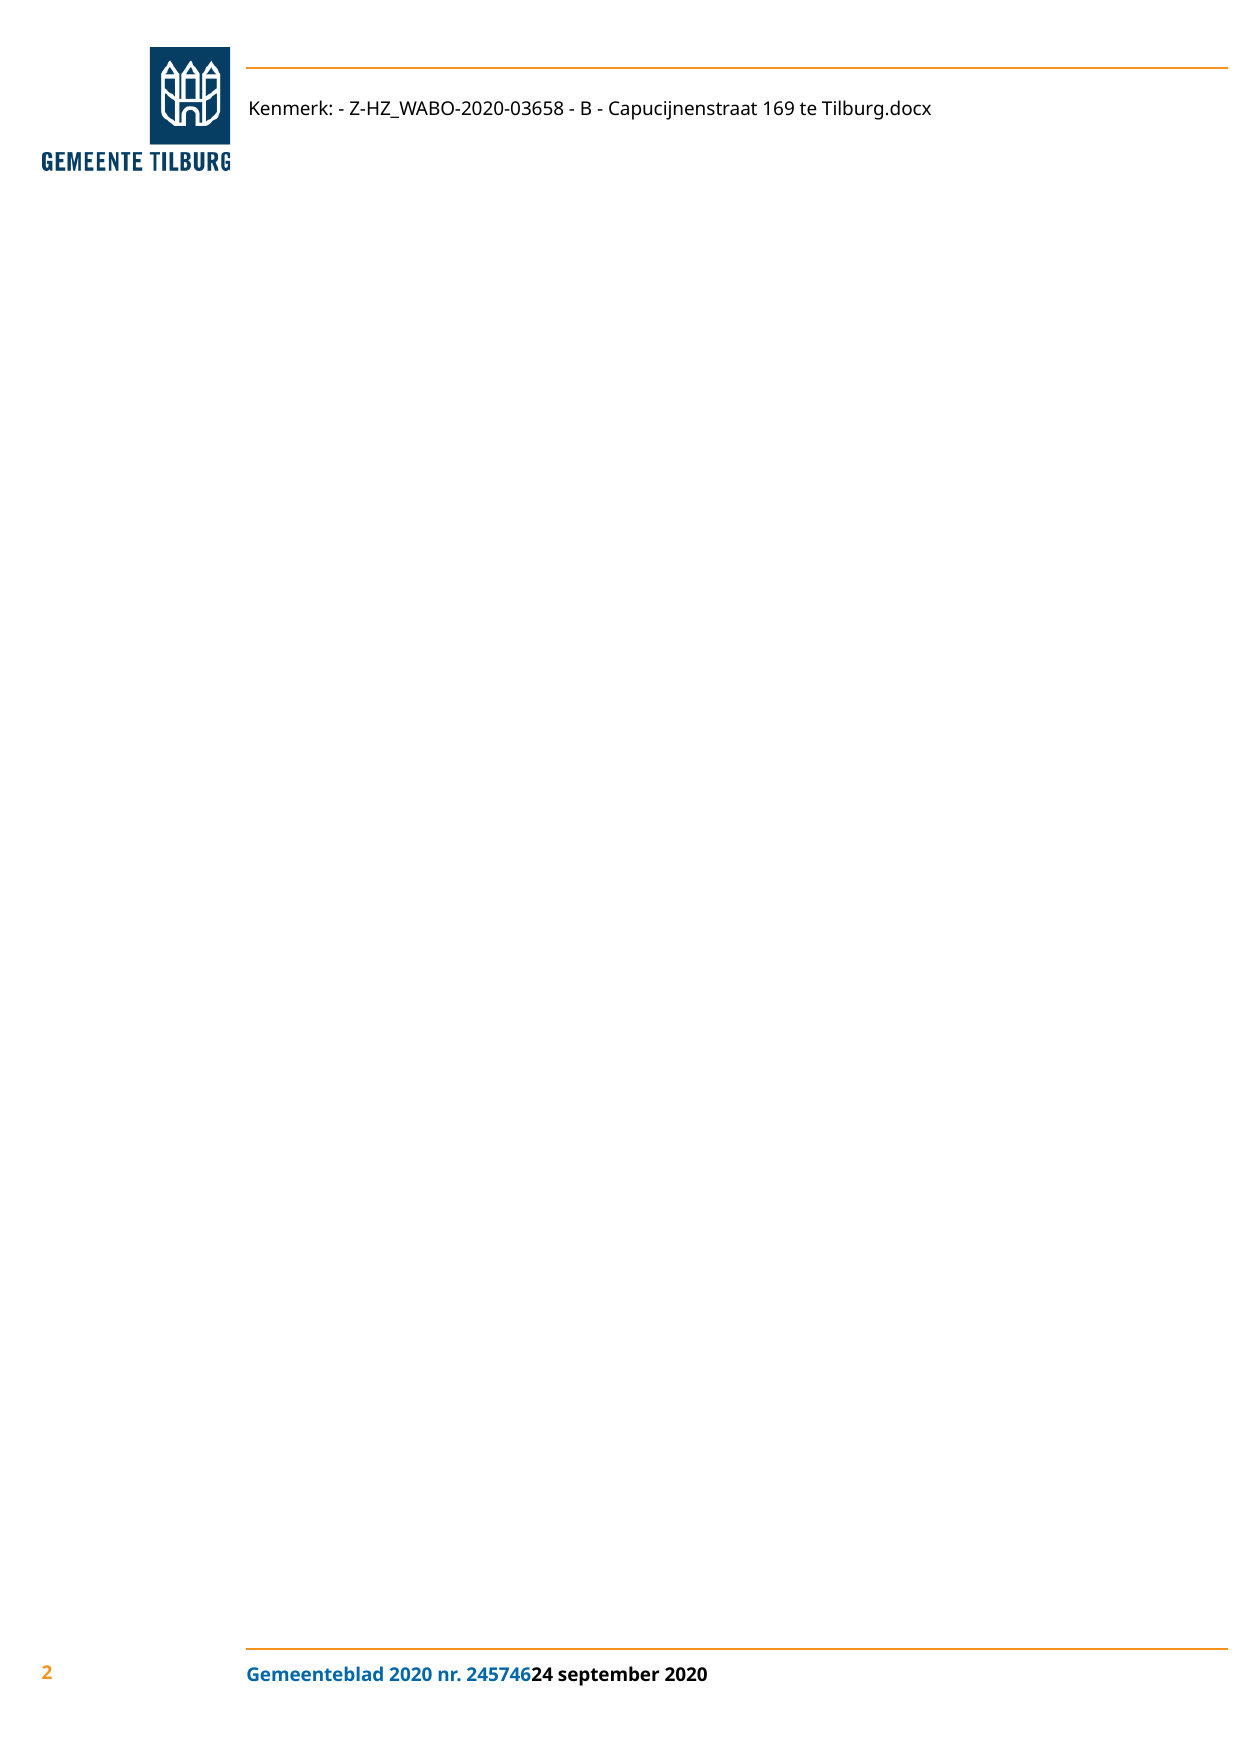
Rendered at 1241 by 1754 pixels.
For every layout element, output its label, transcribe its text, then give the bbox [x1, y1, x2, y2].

picture [41, 47, 231, 172]
text Kenmerk: - Z-HZ_WABO-2020-03658 - B - Capucijnenstraat 169 te Tilburg.docx [248, 95, 1152, 121]
